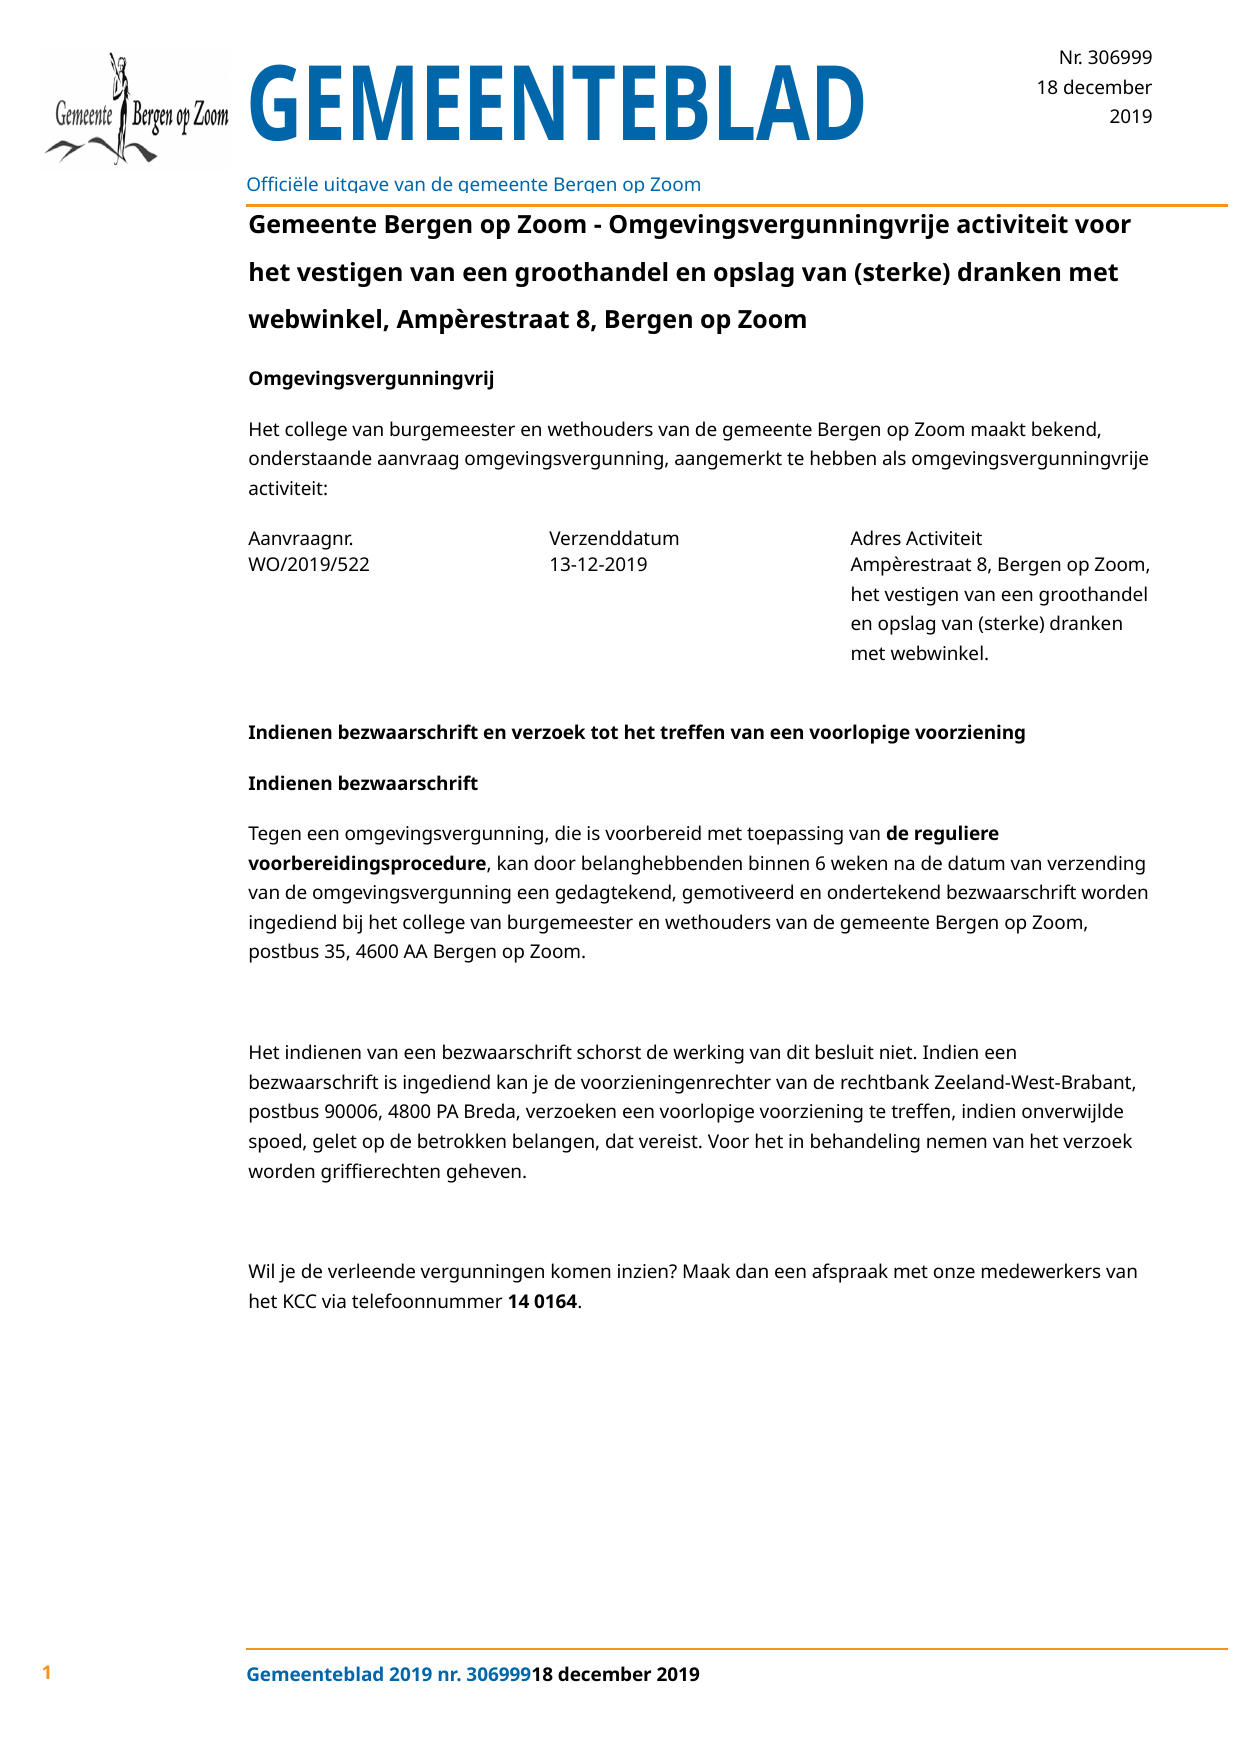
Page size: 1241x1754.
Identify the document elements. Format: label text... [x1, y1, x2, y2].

text Tegen een omgevingsvergunning, die is voorbereid met toepassing van de reguliere voorbereidingsprocedure, kan door belanghebbenden binnen 6 weken na de datum van verzending van de omgevingsvergunning een gedagtekend, gemotiveerd en ondertekend bezwaarschrift worden ingediend bij het college van burgemeester en wethouders van de gemeente Bergen op Zoom, postbus 35, 4600 AA Bergen op Zoom. [248, 820, 1152, 964]
table_header Verzenddatum [549, 526, 850, 551]
table_header Aanvraagnr. [248, 526, 549, 551]
table_cell 13-12-2019 [549, 551, 850, 666]
text Indienen bezwaarschrift [248, 770, 1152, 796]
text Het college van burgemeester en wethouders van de gemeente Bergen op Zoom maakt bekend, onderstaande aanvraag omgevingsvergunning, aangemerkt te hebben als omgevingsvergunningvrije activiteit: [248, 416, 1152, 501]
text Wil je de verleende vergunningen komen inzien? Maak dan een afspraak met onze medewerkers van het KCC via telefoonnummer 14 0164. [248, 1259, 1152, 1314]
table_cell Ampèrestraat 8, Bergen op Zoom, het vestigen van een groothandel en opslag van (sterke) dranken met webwinkel. [850, 551, 1152, 666]
text Omgevingsvergunningvrij [248, 366, 1152, 391]
text Gemeente Bergen op Zoom - Omgevingsvergunningvrije activiteit voor het vestigen van een groothandel en opslag van (sterke) dranken met webwinkel, Ampèrestraat 8, Bergen op Zoom [248, 207, 1152, 336]
table_cell WO/2019/522 [248, 551, 549, 666]
table_header Adres Activiteit [850, 526, 1152, 551]
text Indienen bezwaarschrift en verzoek tot het treffen van een voorlopige voorziening [248, 719, 1152, 745]
picture [41, 47, 231, 172]
text Het indienen van een bezwaarschrift schorst de werking van dit besluit niet. Indien een bezwaarschrift is ingediend kan je de voorzieningenrechter van de rechtbank Zeeland-West-Brabant, postbus 90006, 4800 PA Breda, verzoeken een voorlopige voorziening te treffen, indien onverwijlde spoed, gelet op de betrokken belangen, dat vereist. Voor het in behandeling nemen van het verzoek worden griffierechten geheven. [248, 1039, 1152, 1183]
